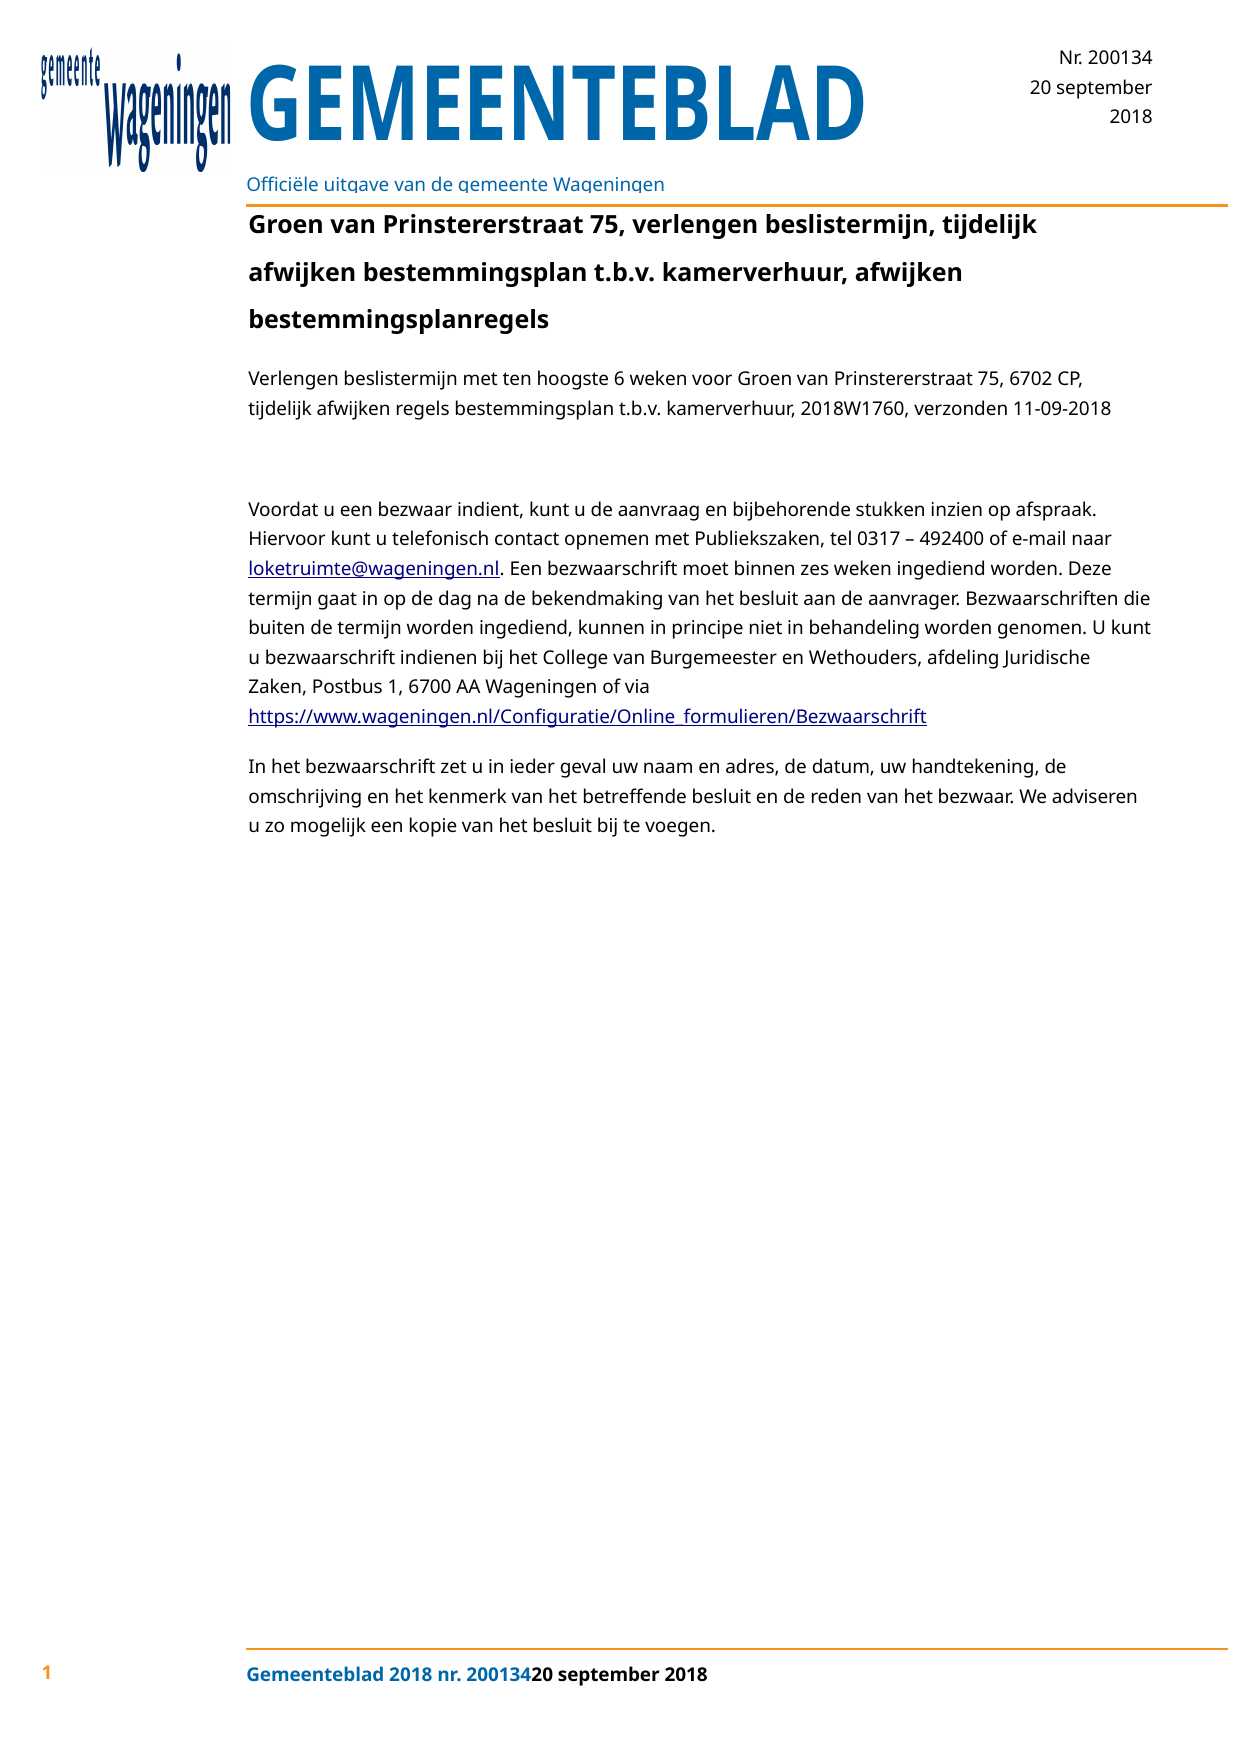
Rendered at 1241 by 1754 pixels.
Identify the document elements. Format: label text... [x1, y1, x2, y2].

text Voordat u een bezwaar indient, kunt u de aanvraag en bijbehorende stukken inzien op afspraak. Hiervoor kunt u telefonisch contact opnemen met Publiekszaken, tel 0317 – 492400 of e-mail naar loketruimte@wageningen.nl. Een bezwaarschrift moet binnen zes weken ingediend worden. Deze termijn gaat in op de dag na de bekendmaking van het besluit aan de aanvrager. Bezwaarschriften die buiten de termijn worden ingediend, kunnen in principe niet in behandeling worden genomen. U kunt u bezwaarschrift indienen bij het College van Burgemeester en Wethouders, afdeling Juridische Zaken, Postbus 1, 6700 AA Wageningen of via https://www.wageningen.nl/Configuratie/Online_formulieren/Bezwaarschrift [248, 496, 1152, 729]
picture [41, 47, 231, 172]
text In het bezwaarschrift zet u in ieder geval uw naam en adres, de datum, uw handtekening, de omschrijving en het kenmerk van het betreffende besluit en de reden van het bezwaar. We adviseren u zo mogelijk een kopie van het besluit bij te voegen. [248, 753, 1152, 838]
text Verlengen beslistermijn met ten hoogste 6 weken voor Groen van Prinstererstraat 75, 6702 CP, tijdelijk afwijken regels bestemmingsplan t.b.v. kamerverhuur, 2018W1760, verzonden 11-09-2018 [248, 366, 1152, 421]
text Groen van Prinstererstraat 75, verlengen beslistermijn, tijdelijk afwijken bestemmingsplan t.b.v. kamerverhuur, afwijken bestemmingsplanregels [248, 207, 1152, 336]
